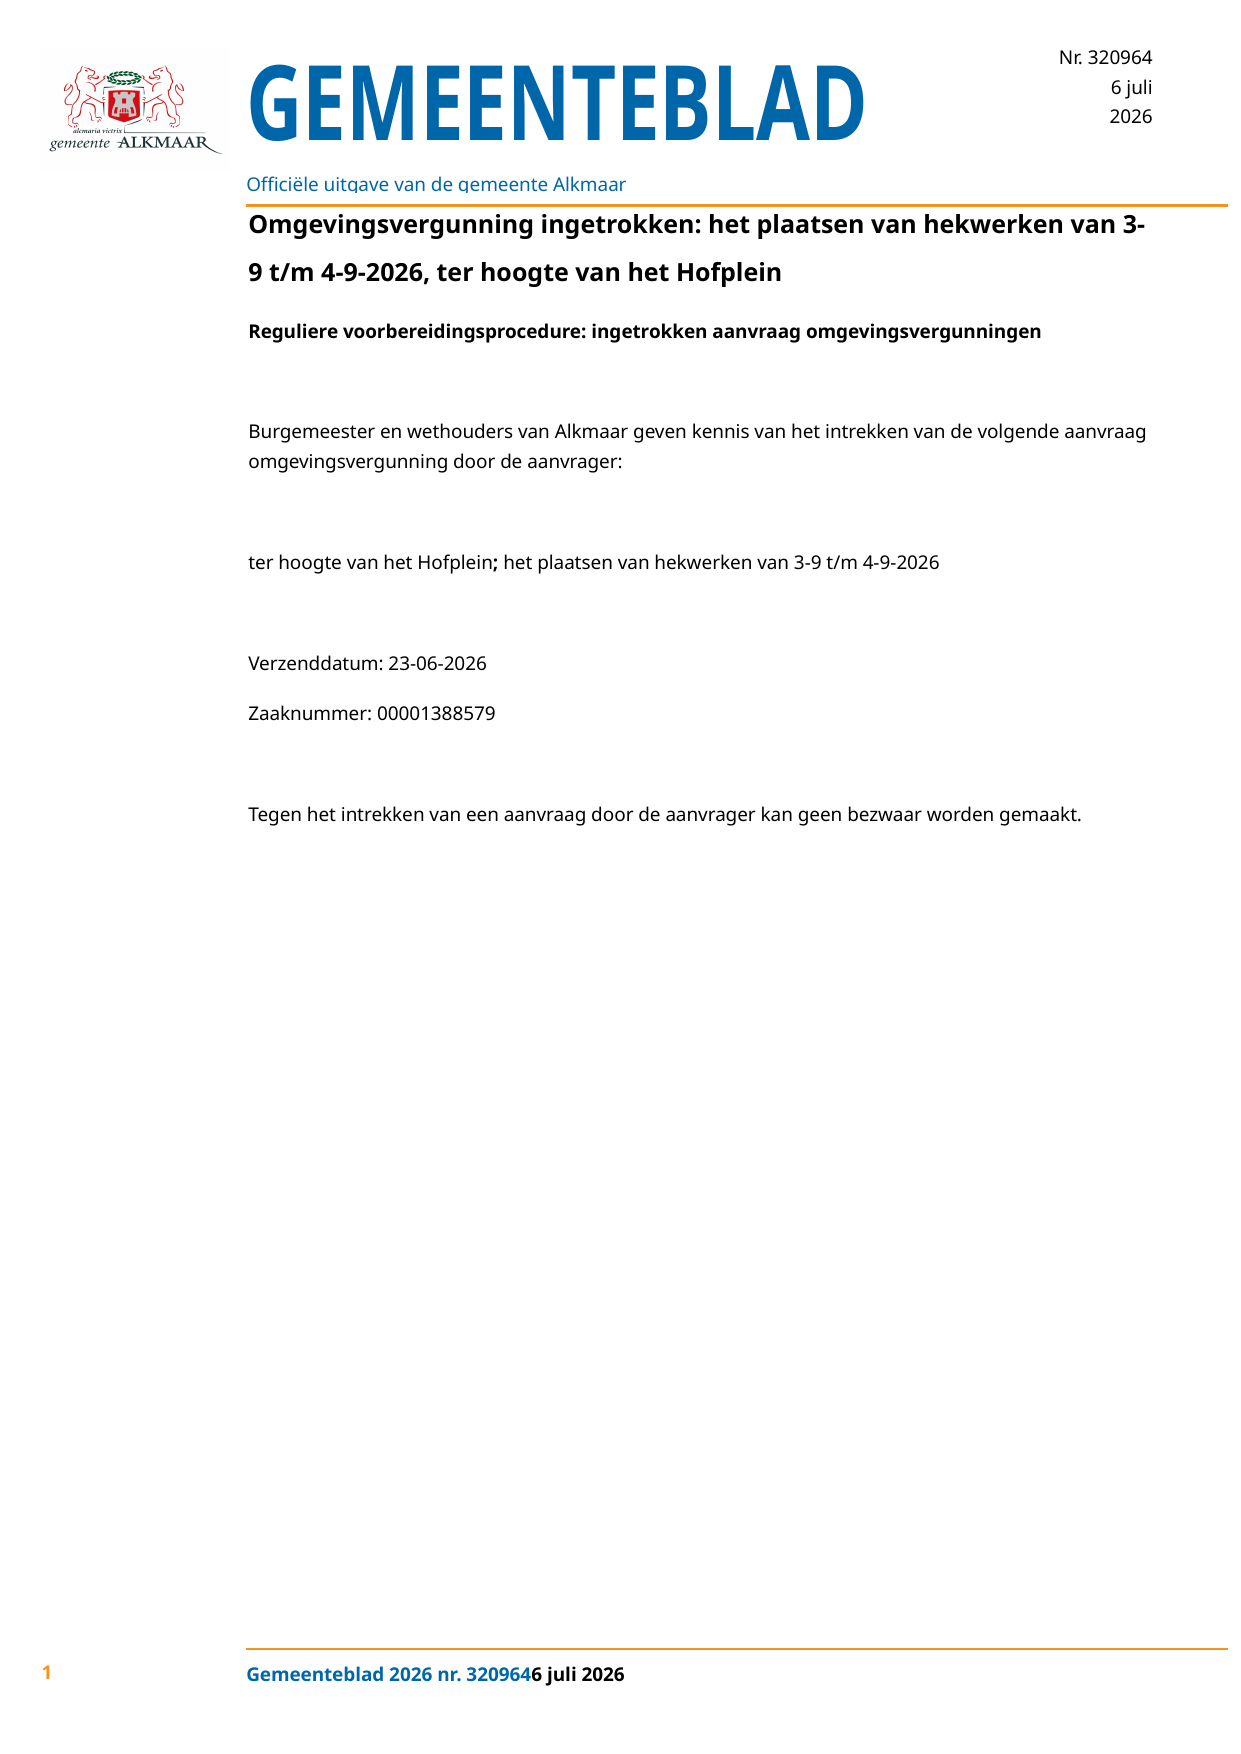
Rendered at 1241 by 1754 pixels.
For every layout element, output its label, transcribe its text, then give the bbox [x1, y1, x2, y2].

text Burgemeester en wethouders van Alkmaar geven kennis van het intrekken van de volgende aanvraag omgevingsvergunning door de aanvrager: [248, 419, 1152, 474]
text ter hoogte van het Hofplein; het plaatsen van hekwerken van 3-9 t/m 4-9-2026 [248, 549, 1152, 575]
picture [41, 47, 231, 172]
text Zaaknummer: 00001388579 [248, 700, 1152, 726]
text Verzenddatum: 23-06-2026 [248, 650, 1152, 676]
text Omgevingsvergunning ingetrokken: het plaatsen van hekwerken van 3-9 t/m 4-9-2026, ter hoogte van het Hofplein [248, 207, 1152, 288]
text Tegen het intrekken van een aanvraag door de aanvrager kan geen bezwaar worden gemaakt. [248, 801, 1152, 827]
text Reguliere voorbereidingsprocedure: ingetrokken aanvraag omgevingsvergunningen [248, 318, 1152, 344]
